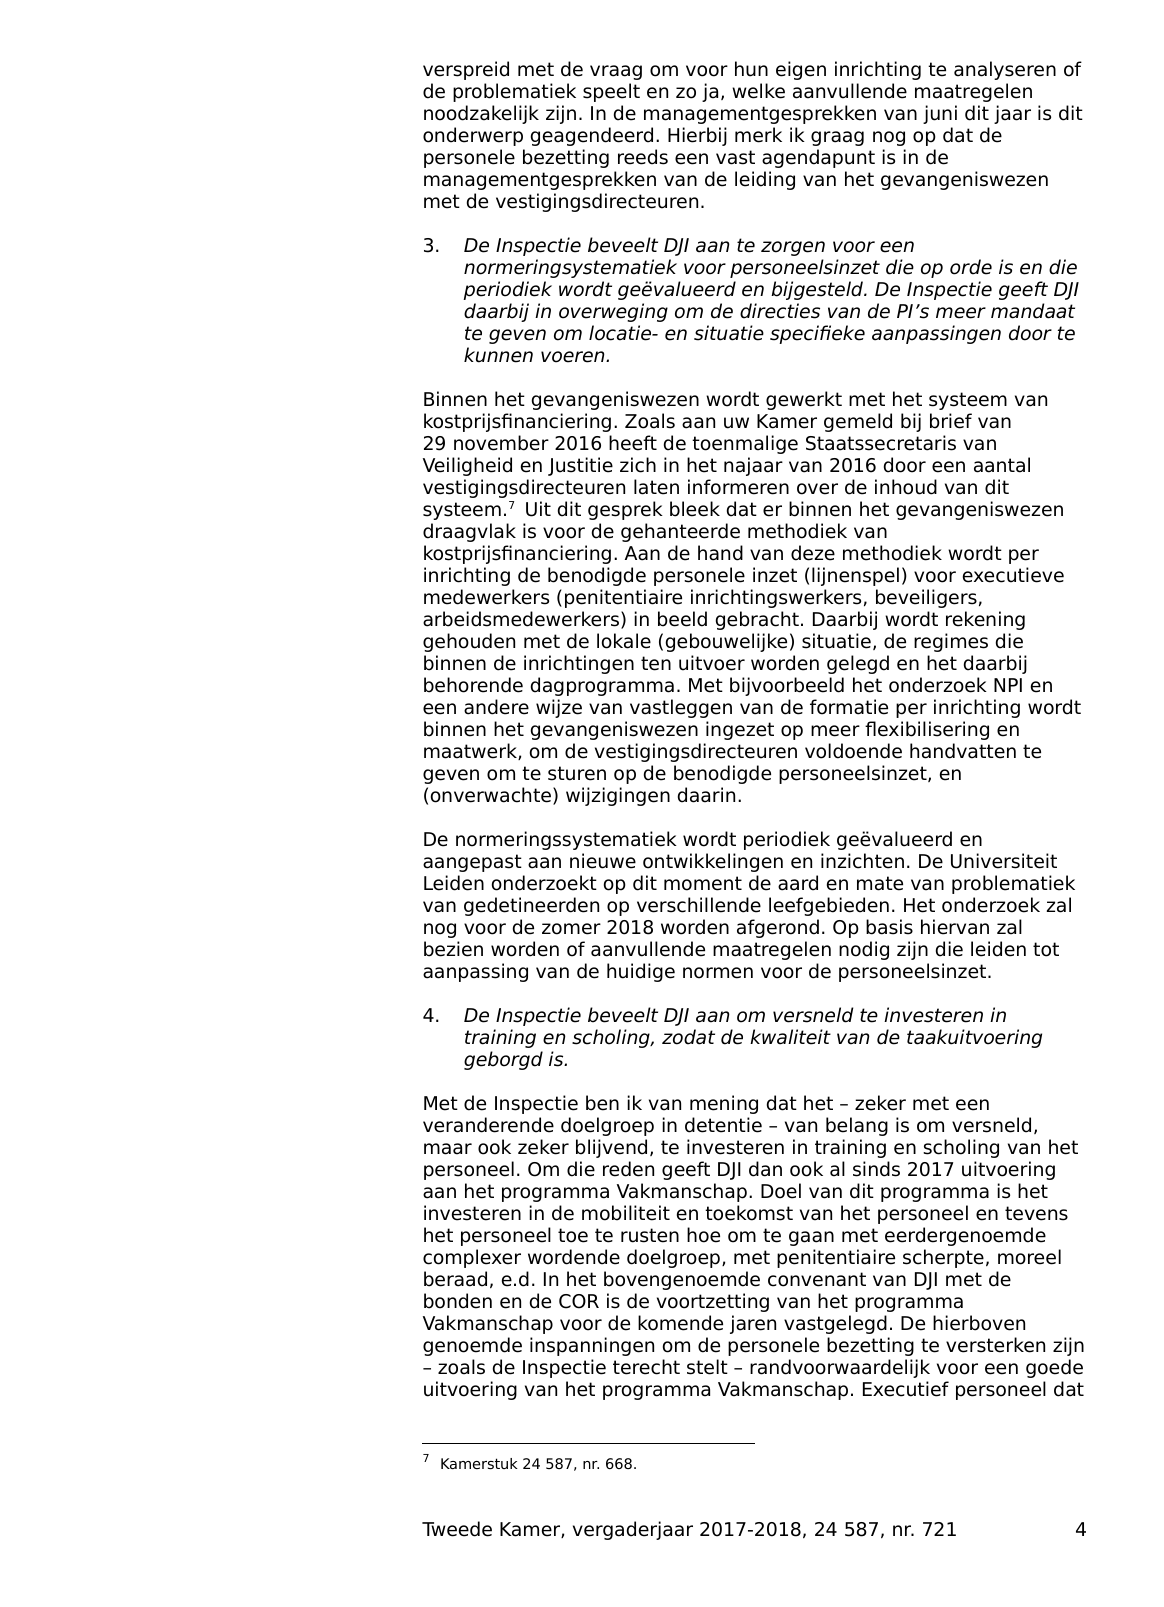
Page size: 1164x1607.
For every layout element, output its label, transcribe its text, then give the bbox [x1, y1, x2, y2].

text De normeringssystematiek wordt periodiek geëvalueerd en aangepast aan nieuwe ontwikkelingen en inzichten. De Universiteit Leiden onderzoekt op dit moment de aard en mate van problematiek van gedetineerden op verschillende leefgebieden. Het onderzoek zal nog voor de zomer 2018 worden afgerond. Op basis hiervan zal bezien worden of aanvullende maatregelen nodig zijn die leiden tot aanpassing van de huidige normen voor de personeelsinzet. [422, 829, 1087, 983]
text Binnen het gevangeniswezen wordt gewerkt met het systeem van kostprijsfinanciering. Zoals aan uw Kamer gemeld bij brief van 29 november 2016 heeft de toenmalige Staatssecretaris van Veiligheid en Justitie zich in het najaar van 2016 door een aantal vestigingsdirecteuren laten informeren over de inhoud van dit systeem. Uit dit gesprek bleek dat er binnen het gevangeniswezen draagvlak is voor de gehanteerde methodiek van kostprijsfinanciering. Aan de hand van deze methodiek wordt per inrichting de benodigde personele inzet (lijnenspel) voor executieve medewerkers (penitentiaire inrichtingswerkers, beveiligers, arbeidsmedewerkers) in beeld gebracht. Daarbij wordt rekening gehouden met de lokale (gebouwelijke) situatie, de regimes die binnen de inrichtingen ten uitvoer worden gelegd en het daarbij behorende dagprogramma. Met bijvoorbeeld het onderzoek NPI en een andere wijze van vastleggen van de formatie per inrichting wordt binnen het gevangeniswezen ingezet op meer flexibilisering en maatwerk, om de vestigingsdirecteuren voldoende handvatten te geven om te sturen op de benodigde personeelsinzet, en (onverwachte) wijzigingen daarin. [422, 389, 1087, 807]
text 4. De Inspectie beveelt DJI aan om versneld te investeren in training en scholing, zodat de kwaliteit van de taakuitvoering geborgd is. [422, 1005, 1087, 1071]
text verspreid met de vraag om voor hun eigen inrichting te analyseren of de problematiek speelt en zo ja, welke aanvullende maatregelen noodzakelijk zijn. In de managementgesprekken van juni dit jaar is dit onderwerp geagendeerd. Hierbij merk ik graag nog op dat de personele bezetting reeds een vast agendapunt is in de managementgesprekken van de leiding van het gevangeniswezen met de vestigingsdirecteuren. [422, 59, 1087, 213]
text Met de Inspectie ben ik van mening dat het – zeker met een veranderende doelgroep in detentie – van belang is om versneld, maar ook zeker blijvend, te investeren in training en scholing van het personeel. Om die reden geeft DJI dan ook al sinds 2017 uitvoering aan het programma Vakmanschap. Doel van dit programma is het investeren in de mobiliteit en toekomst van het personeel en tevens het personeel toe te rusten hoe om te gaan met eerdergenoemde complexer wordende doelgroep, met penitentiaire scherpte, moreel beraad, e.d. In het bovengenoemde convenant van DJI met de bonden en de COR is de voortzetting van het programma Vakmanschap voor de komende jaren vastgelegd. De hierboven genoemde inspanningen om de personele bezetting te versterken zijn – zoals de Inspectie terecht stelt – randvoorwaardelijk voor een goede uitvoering van het programma Vakmanschap. Executief personeel dat [422, 1093, 1087, 1401]
text 3. De Inspectie beveelt DJI aan te zorgen voor een normeringsystematiek voor personeelsinzet die op orde is en die periodiek wordt geëvalueerd en bijgesteld. De Inspectie geeft DJI daarbij in overweging om de directies van de PI’s meer mandaat te geven om locatie- en situatie specifieke aanpassingen door te kunnen voeren. [422, 235, 1087, 367]
text Kamerstuk 24 587, nr. 668. [422, 1452, 1087, 1474]
